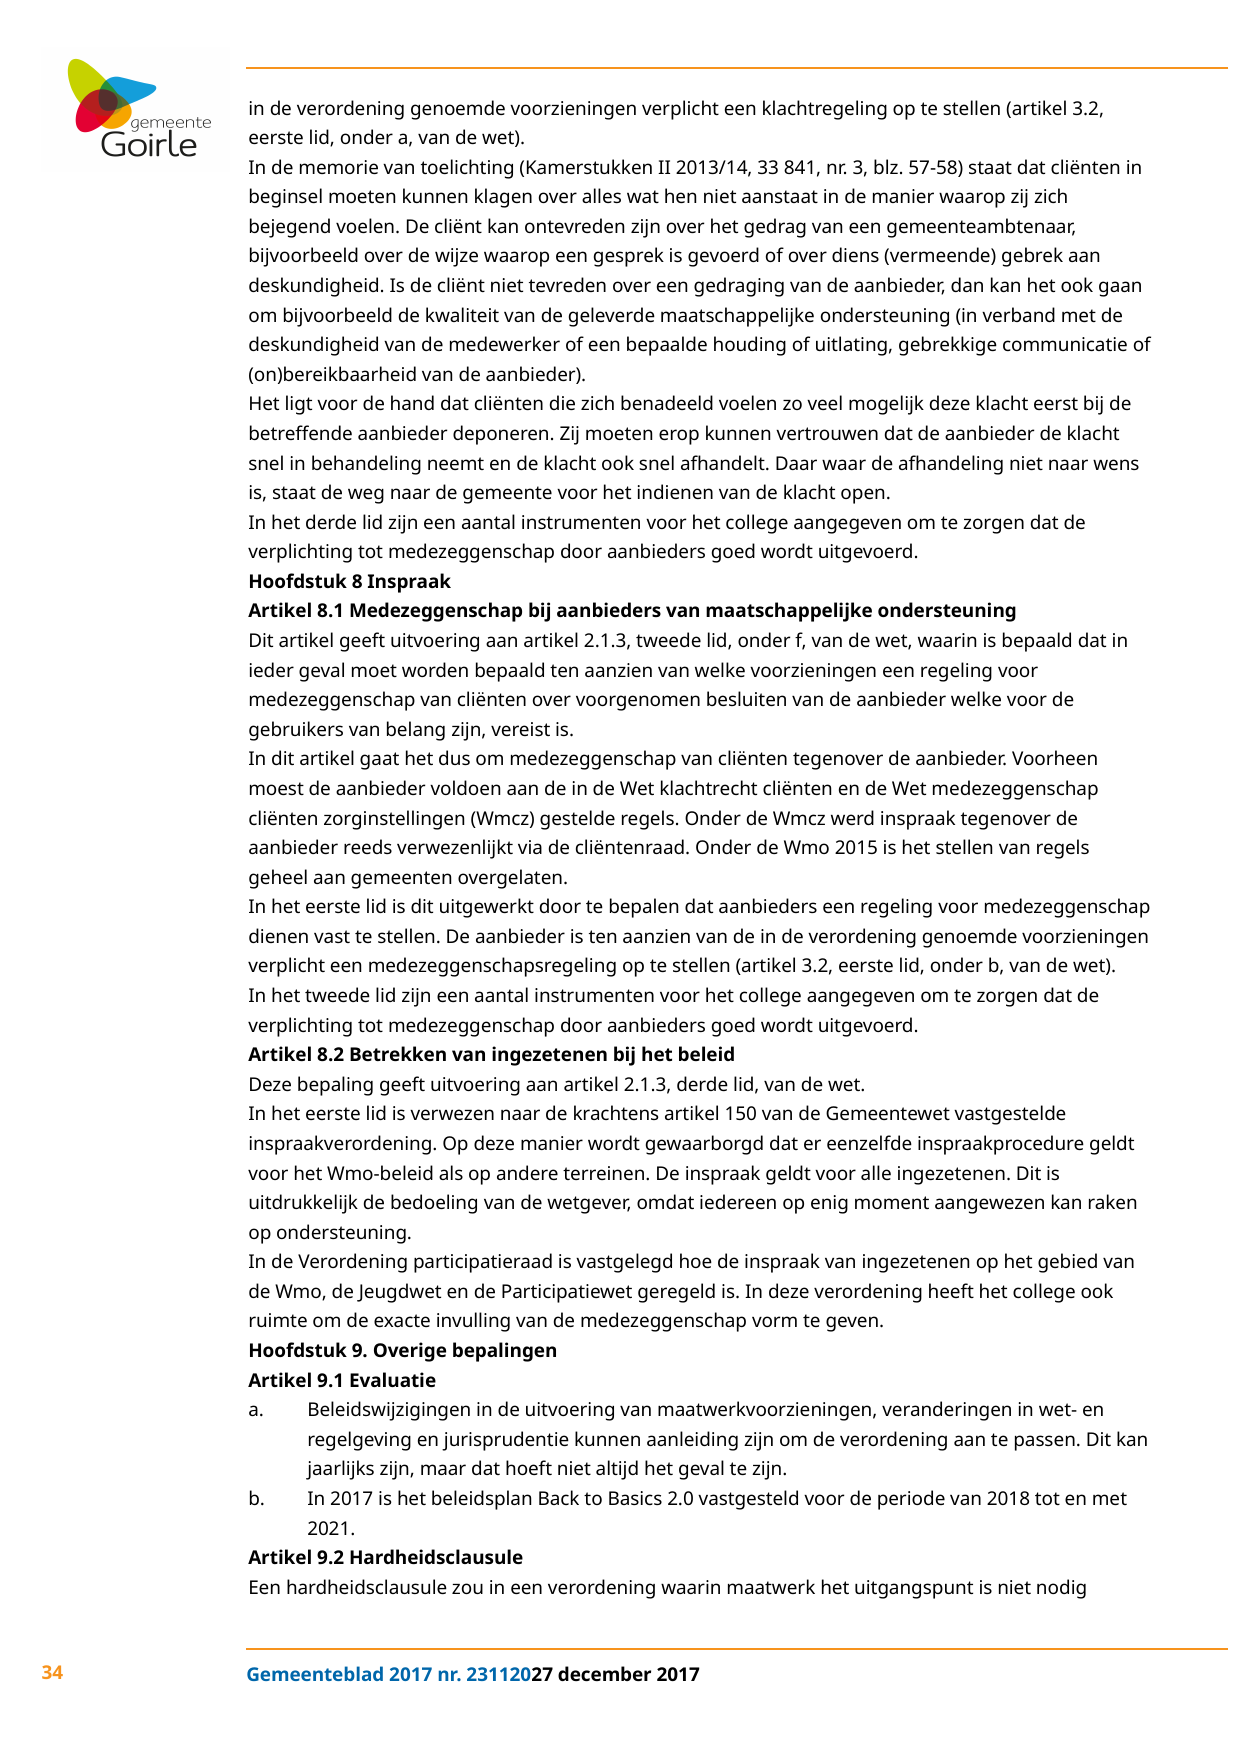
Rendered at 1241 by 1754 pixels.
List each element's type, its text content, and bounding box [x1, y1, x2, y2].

text Hoofdstuk 8 Inspraak [248, 568, 1152, 594]
text Artikel 8.1 Medezeggenschap bij aanbieders van maatschappelijke ondersteuning [248, 598, 1152, 623]
list In 2017 is het beleidsplan Back to Basics 2.0 vastgesteld voor de periode van 2018 tot en met 2021. [248, 1485, 1152, 1541]
list Beleidswijzigingen in de uitvoering van maatwerkvoorzieningen, veranderingen in wet- en regelgeving en jurisprudentie kunnen aanleiding zijn om de verordening aan te passen. Dit kan jaarlijks zijn, maar dat hoeft niet altijd het geval te zijn. [248, 1396, 1152, 1481]
text Dit artikel geeft uitvoering aan artikel 2.1.3, tweede lid, onder f, van de wet, waarin is bepaald dat in ieder geval moet worden bepaald ten aanzien van welke voorzieningen een regeling voor medezeggenschap van cliënten over voorgenomen besluiten van de aanbieder welke voor de gebruikers van belang zijn, vereist is. [248, 627, 1152, 742]
text Het ligt voor de hand dat cliënten die zich benadeeld voelen zo veel mogelijk deze klacht eerst bij de betreffende aanbieder deponeren. Zij moeten erop kunnen vertrouwen dat de aanbieder de klacht snel in behandeling neemt en de klacht ook snel afhandelt. Daar waar de afhandeling niet naar wens is, staat de weg naar de gemeente voor het indienen van de klacht open. [248, 391, 1152, 505]
text In dit artikel gaat het dus om medezeggenschap van cliënten tegenover de aanbieder. Voorheen moest de aanbieder voldoen aan de in de Wet klachtrecht cliënten en de Wet medezeggenschap cliënten zorginstellingen (Wmcz) gestelde regels. Onder de Wmcz werd inspraak tegenover de aanbieder reeds verwezenlijkt via de cliëntenraad. Onder de Wmo 2015 is het stellen van regels geheel aan gemeenten overgelaten. [248, 746, 1152, 890]
text In de memorie van toelichting (Kamerstukken II 2013/14, 33 841, nr. 3, blz. 57-58) staat dat cliënten in beginsel moeten kunnen klagen over alles wat hen niet aanstaat in de manier waarop zij zich bejegend voelen. De cliënt kan ontevreden zijn over het gedrag van een gemeenteambtenaar, bijvoorbeeld over de wijze waarop een gesprek is gevoerd of over diens (vermeende) gebrek aan deskundigheid. Is de cliënt niet tevreden over een gedraging van de aanbieder, dan kan het ook gaan om bijvoorbeeld de kwaliteit van de geleverde maatschappelijke ondersteuning (in verband met de deskundigheid van de medewerker of een bepaalde houding of uitlating, gebrekkige communicatie of (on)bereikbaarheid van de aanbieder). [248, 154, 1152, 387]
text Artikel 8.2 Betrekken van ingezetenen bij het beleid [248, 1041, 1152, 1067]
text Hoofdstuk 9. Overige bepalingen [248, 1337, 1152, 1363]
text Artikel 9.1 Evaluatie [248, 1367, 1152, 1393]
text In het derde lid zijn een aantal instrumenten voor het college aangegeven om te zorgen dat de verplichting tot medezeggenschap door aanbieders goed wordt uitgevoerd. [248, 509, 1152, 564]
text In de Verordening participatieraad is vastgelegd hoe de inspraak van ingezetenen op het gebied van de Wmo, de Jeugdwet en de Participatiewet geregeld is. In deze verordening heeft het college ook ruimte om de exacte invulling van de medezeggenschap vorm te geven. [248, 1248, 1152, 1333]
text Artikel 9.2 Hardheidsclausule [248, 1544, 1152, 1570]
text Een hardheidsclausule zou in een verordening waarin maatwerk het uitgangspunt is niet nodig [248, 1574, 1152, 1600]
text In het eerste lid is verwezen naar de krachtens artikel 150 van de Gemeentewet vastgestelde inspraakverordening. Op deze manier wordt gewaarborgd dat er eenzelfde inspraakprocedure geldt voor het Wmo-beleid als op andere terreinen. De inspraak geldt voor alle ingezetenen. Dit is uitdrukkelijk de bedoeling van de wetgever, omdat iedereen op enig moment aangewezen kan raken op ondersteuning. [248, 1101, 1152, 1245]
picture [41, 47, 231, 172]
text In het tweede lid zijn een aantal instrumenten voor het college aangegeven om te zorgen dat de verplichting tot medezeggenschap door aanbieders goed wordt uitgevoerd. [248, 982, 1152, 1038]
text In het eerste lid is dit uitgewerkt door te bepalen dat aanbieders een regeling voor medezeggenschap dienen vast te stellen. De aanbieder is ten aanzien van de in de verordening genoemde voorzieningen verplicht een medezeggenschapsregeling op te stellen (artikel 3.2, eerste lid, onder b, van de wet). [248, 893, 1152, 978]
text Deze bepaling geeft uitvoering aan artikel 2.1.3, derde lid, van de wet. [248, 1071, 1152, 1097]
text in de verordening genoemde voorzieningen verplicht een klachtregeling op te stellen (artikel 3.2, eerste lid, onder a, van de wet). [248, 95, 1152, 150]
